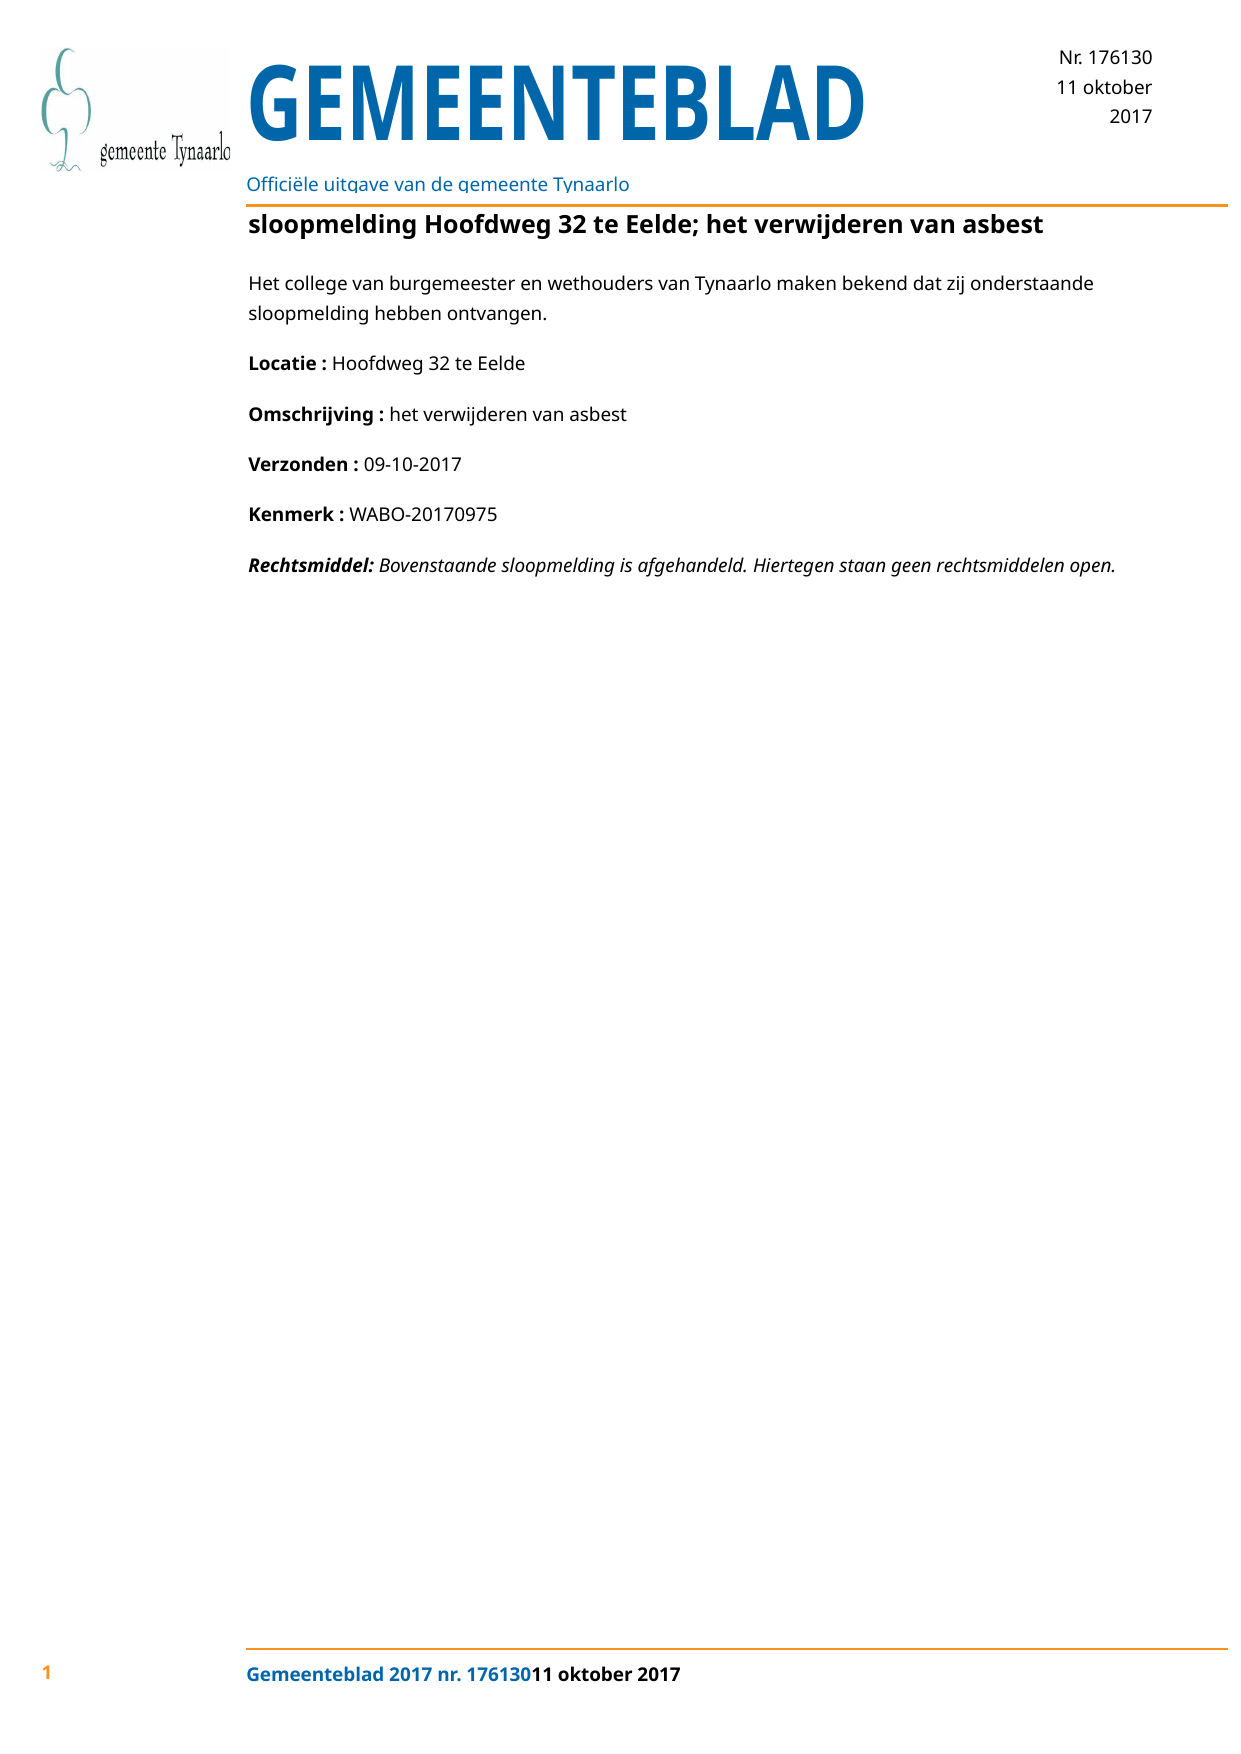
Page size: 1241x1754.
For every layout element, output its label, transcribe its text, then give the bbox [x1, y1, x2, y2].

text sloopmelding Hoofdweg 32 te Eelde; het verwijderen van asbest [248, 207, 1152, 241]
text Locatie : Hoofdweg 32 te Eelde [248, 350, 1152, 376]
text Kenmerk : WABO-20170975 [248, 502, 1152, 527]
text Verzonden : 09-10-2017 [248, 451, 1152, 477]
text Omschrijving : het verwijderen van asbest [248, 401, 1152, 426]
text Rechtsmiddel: Bovenstaande sloopmelding is afgehandeld. Hiertegen staan geen rechtsmiddelen open. [248, 552, 1152, 578]
text Het college van burgemeester en wethouders van Tynaarlo maken bekend dat zij onderstaande sloopmelding hebben ontvangen. [248, 270, 1152, 326]
picture [41, 47, 231, 172]
